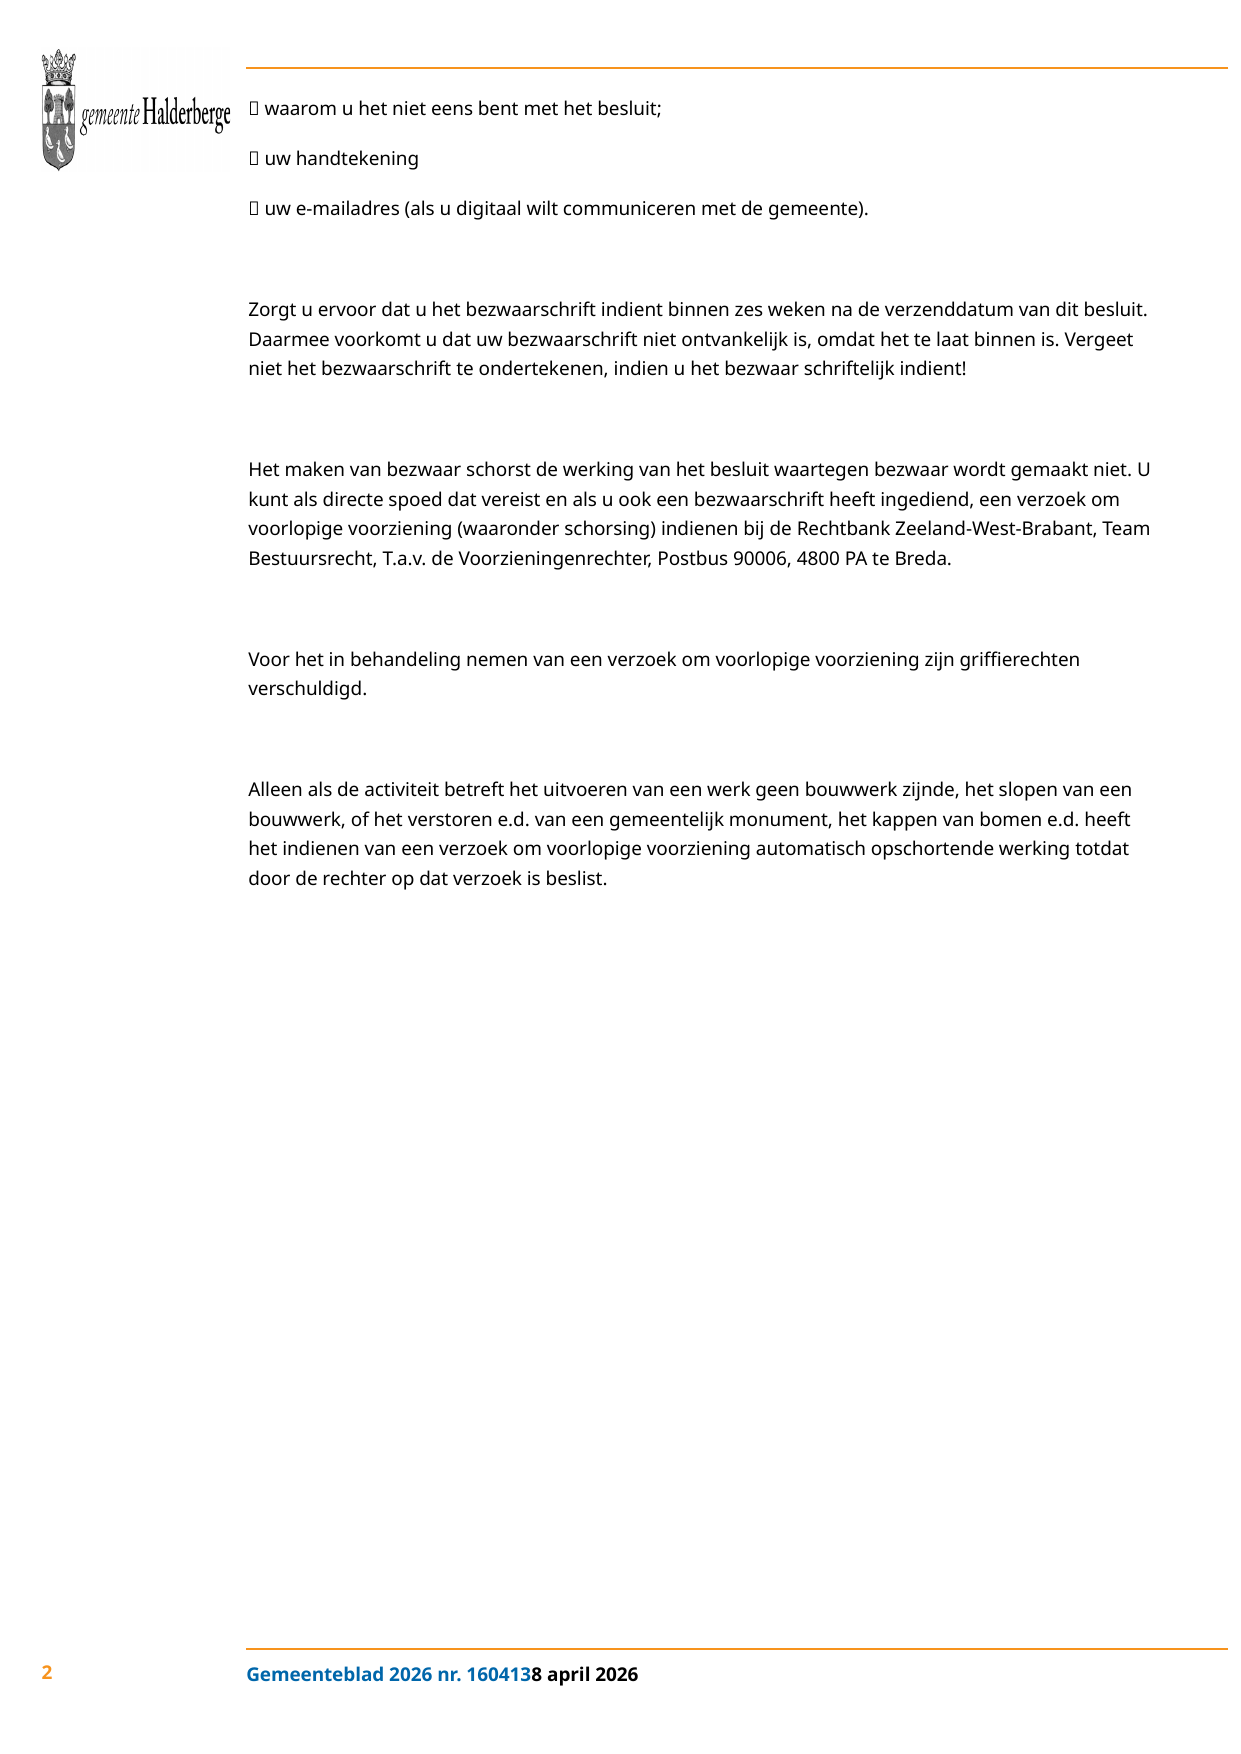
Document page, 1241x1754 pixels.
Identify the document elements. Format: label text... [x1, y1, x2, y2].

text Zorgt u ervoor dat u het bezwaarschrift indient binnen zes weken na de verzenddatum van dit besluit. Daarmee voorkomt u dat uw bezwaarschrift niet ontvankelijk is, omdat het te laat binnen is. Vergeet niet het bezwaarschrift te ondertekenen, indien u het bezwaar schriftelijk indient! [248, 296, 1152, 381]
picture [41, 47, 231, 172]
text  waarom u het niet eens bent met het besluit; [248, 95, 1152, 121]
text Voor het in behandeling nemen van een verzoek om voorlopige voorziening zijn griffierechten verschuldigd. [248, 646, 1152, 701]
text Het maken van bezwaar schorst de werking van het besluit waartegen bezwaar wordt gemaakt niet. U kunt als directe spoed dat vereist en als u ook een bezwaarschrift heeft ingediend, een verzoek om voorlopige voorziening (waaronder schorsing) indienen bij de Rechtbank Zeeland-West-Brabant, Team Bestuursrecht, T.a.v. de Voorzieningenrechter, Postbus 90006, 4800 PA te Breda. [248, 456, 1152, 571]
text  uw e-mailadres (als u digitaal wilt communiceren met de gemeente). [248, 196, 1152, 221]
text  uw handtekening [248, 145, 1152, 171]
text Alleen als de activiteit betreft het uitvoeren van een werk geen bouwwerk zijnde, het slopen van een bouwwerk, of het verstoren e.d. van een gemeentelijk monument, het kappen van bomen e.d. heeft het indienen van een verzoek om voorlopige voorziening automatisch opschortende werking totdat door de rechter op dat verzoek is beslist. [248, 776, 1152, 891]
